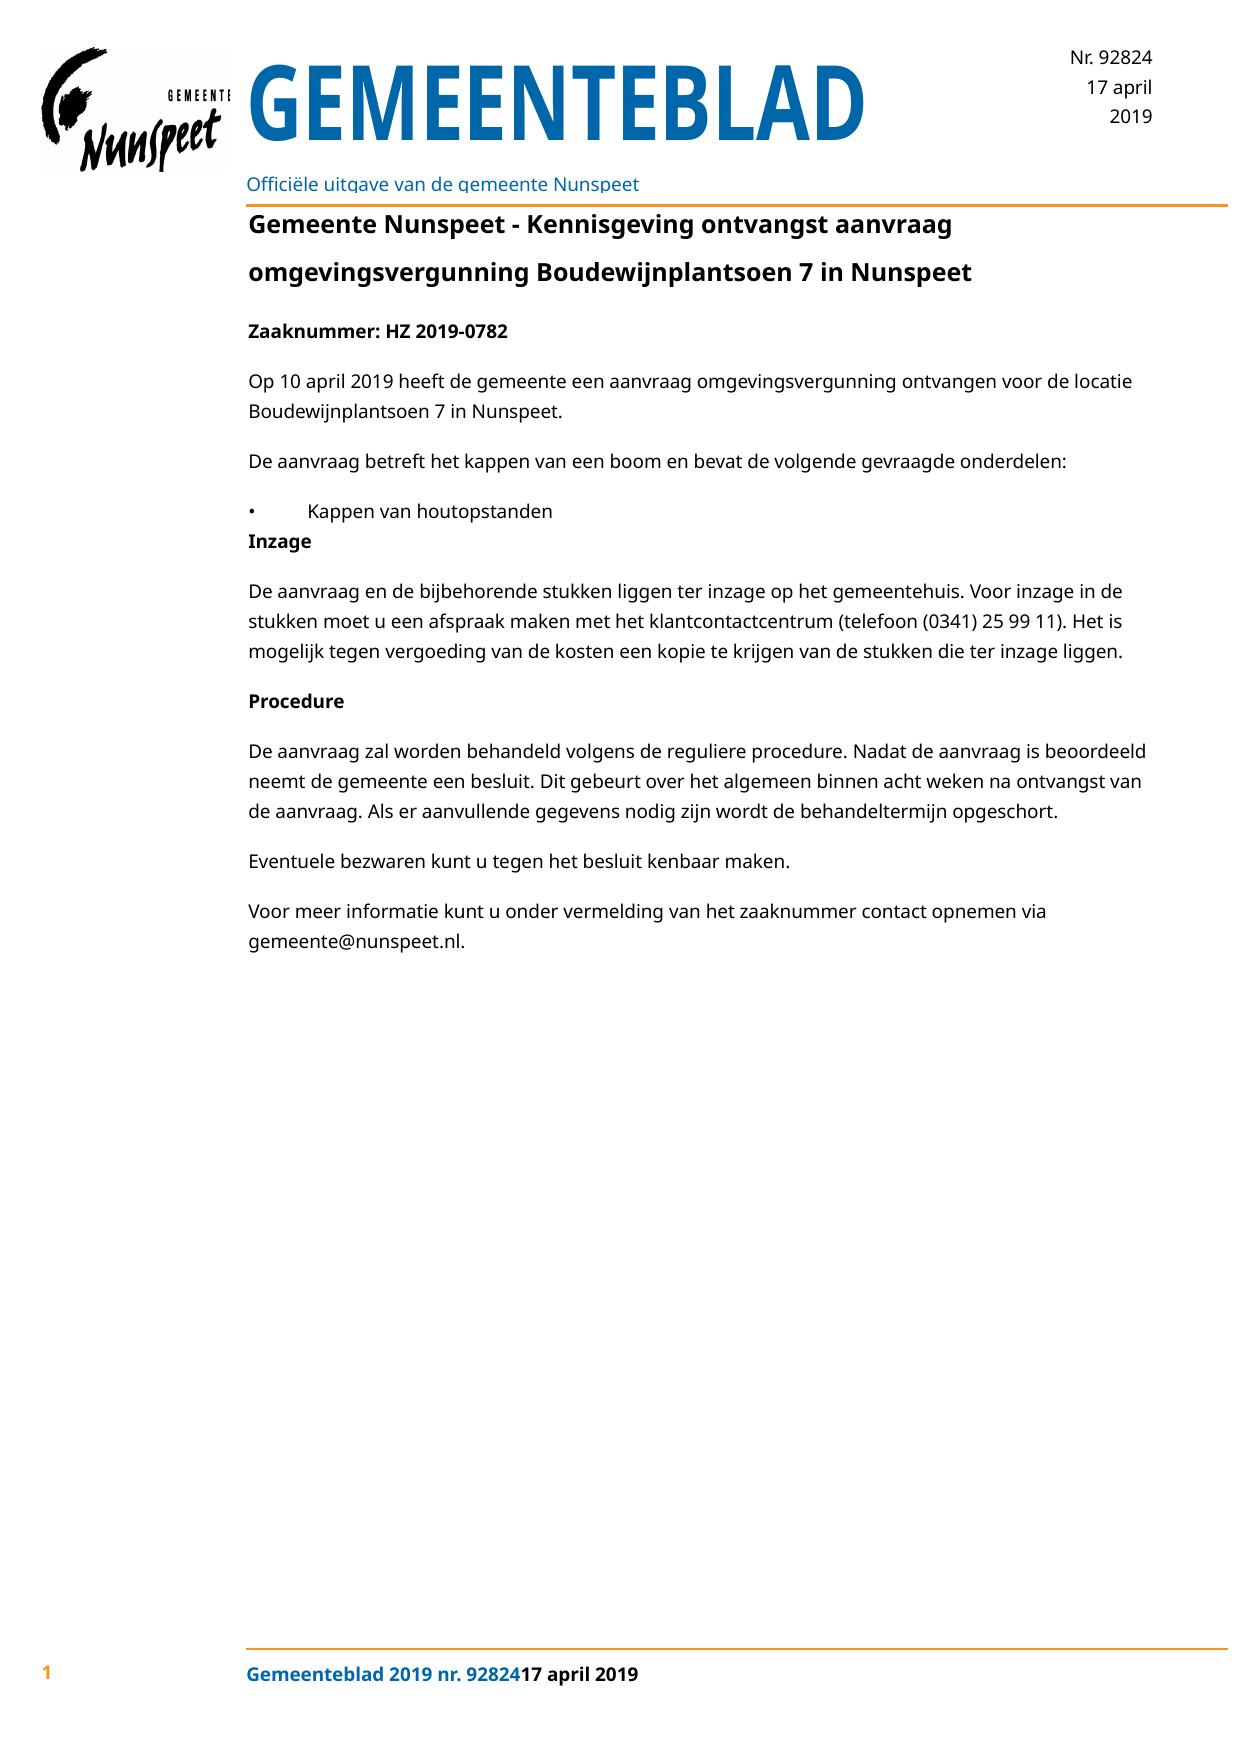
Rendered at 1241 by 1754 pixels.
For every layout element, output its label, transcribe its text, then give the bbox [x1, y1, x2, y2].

text Zaaknummer: HZ 2019-0782 [248, 318, 1152, 344]
text Voor meer informatie kunt u onder vermelding van het zaaknummer contact opnemen via gemeente@nunspeet.nl. [248, 899, 1152, 954]
text Inzage [248, 528, 1152, 554]
text Eventuele bezwaren kunt u tegen het besluit kenbaar maken. [248, 848, 1152, 874]
text Procedure [248, 688, 1152, 714]
text Op 10 april 2019 heeft de gemeente een aanvraag omgevingsvergunning ontvangen voor de locatie Boudewijnplantsoen 7 in Nunspeet. [248, 368, 1152, 424]
text De aanvraag betreft het kappen van een boom en bevat de volgende gevraagde onderdelen: [248, 448, 1152, 474]
text De aanvraag zal worden behandeld volgens de reguliere procedure. Nadat de aanvraag is beoordeeld neemt de gemeente een besluit. Dit gebeurt over het algemeen binnen acht weken na ontvangst van de aanvraag. Als er aanvullende gegevens nodig zijn wordt de behandeltermijn opgeschort. [248, 739, 1152, 824]
picture [41, 47, 231, 172]
text Gemeente Nunspeet - Kennisgeving ontvangst aanvraag omgevingsvergunning Boudewijnplantsoen 7 in Nunspeet [248, 207, 1152, 288]
text De aanvraag en de bijbehorende stukken liggen ter inzage op het gemeentehuis. Voor inzage in de stukken moet u een afspraak maken met het klantcontactcentrum (telefoon (0341) 25 99 11). Het is mogelijk tegen vergoeding van de kosten een kopie te krijgen van de stukken die ter inzage liggen. [248, 579, 1152, 664]
list Kappen van houtopstanden [248, 499, 1152, 524]
